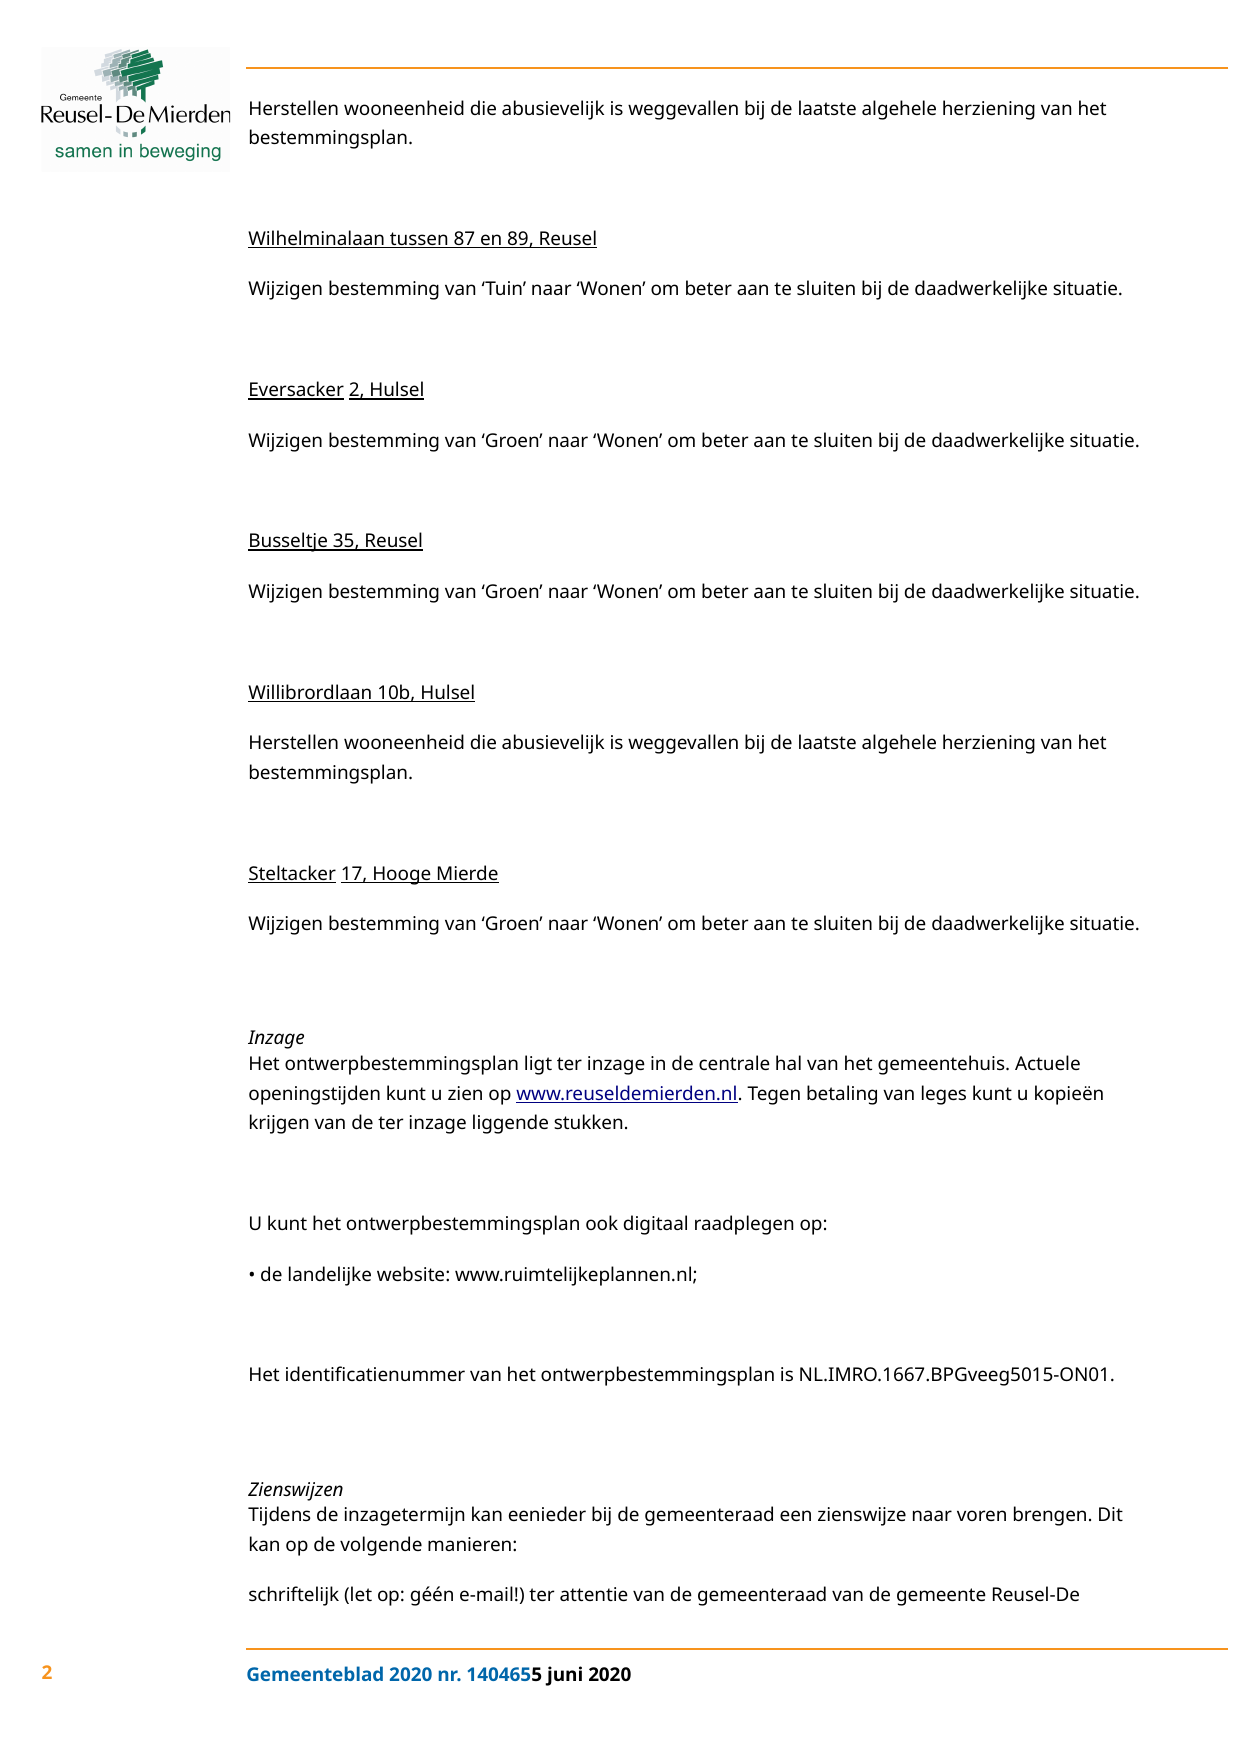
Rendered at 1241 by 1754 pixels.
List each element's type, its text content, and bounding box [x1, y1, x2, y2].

text Busseltje 35, Reusel [248, 528, 1152, 553]
picture [41, 47, 231, 172]
text • de landelijke website: www.ruimtelijkeplannen.nl; [248, 1261, 1152, 1286]
text Herstellen wooneenheid die abusievelijk is weggevallen bij de laatste algehele herziening van het bestemmingsplan. [248, 95, 1152, 150]
text U kunt het ontwerpbestemmingsplan ook digitaal raadplegen op: [248, 1210, 1152, 1236]
text Willibrordlaan 10b, Hulsel [248, 679, 1152, 705]
text Eversacker 2, Hulsel [248, 376, 1152, 402]
text Herstellen wooneenheid die abusievelijk is weggevallen bij de laatste algehele herziening van het bestemmingsplan. [248, 729, 1152, 785]
text Het ontwerpbestemmingsplan ligt ter inzage in de centrale hal van het gemeentehuis. Actuele openingstijden kunt u zien op www.reuseldemierden.nl. Tegen betaling van leges kunt u kopieën krijgen van de ter inzage liggende stukken. [248, 1050, 1152, 1135]
text Zienswijzen [248, 1476, 1152, 1502]
text Tijdens de inzagetermijn kan eenieder bij de gemeenteraad een zienswijze naar voren brengen. Dit kan op de volgende manieren: [248, 1502, 1152, 1557]
text Wijzigen bestemming van ‘Groen’ naar ‘Wonen’ om beter aan te sluiten bij de daadwerkelijke situatie. [248, 427, 1152, 453]
text Wilhelminalaan tussen 87 en 89, Reusel [248, 225, 1152, 251]
text Steltacker 17, Hooge Mierde [248, 860, 1152, 886]
text schriftelijk (let op: géén e-mail!) ter attentie van de gemeenteraad van de gemeente Reusel-De [248, 1582, 1152, 1607]
text Wijzigen bestemming van ‘Groen’ naar ‘Wonen’ om beter aan te sluiten bij de daadwerkelijke situatie. [248, 578, 1152, 604]
text Het identificatienummer van het ontwerpbestemmingsplan is NL.IMRO.1667.BPGveeg5015-ON01. [248, 1362, 1152, 1387]
text Wijzigen bestemming van ‘Tuin’ naar ‘Wonen’ om beter aan te sluiten bij de daadwerkelijke situatie. [248, 276, 1152, 301]
text Inzage [248, 1024, 1152, 1050]
text Wijzigen bestemming van ‘Groen’ naar ‘Wonen’ om beter aan te sluiten bij de daadwerkelijke situatie. [248, 910, 1152, 936]
